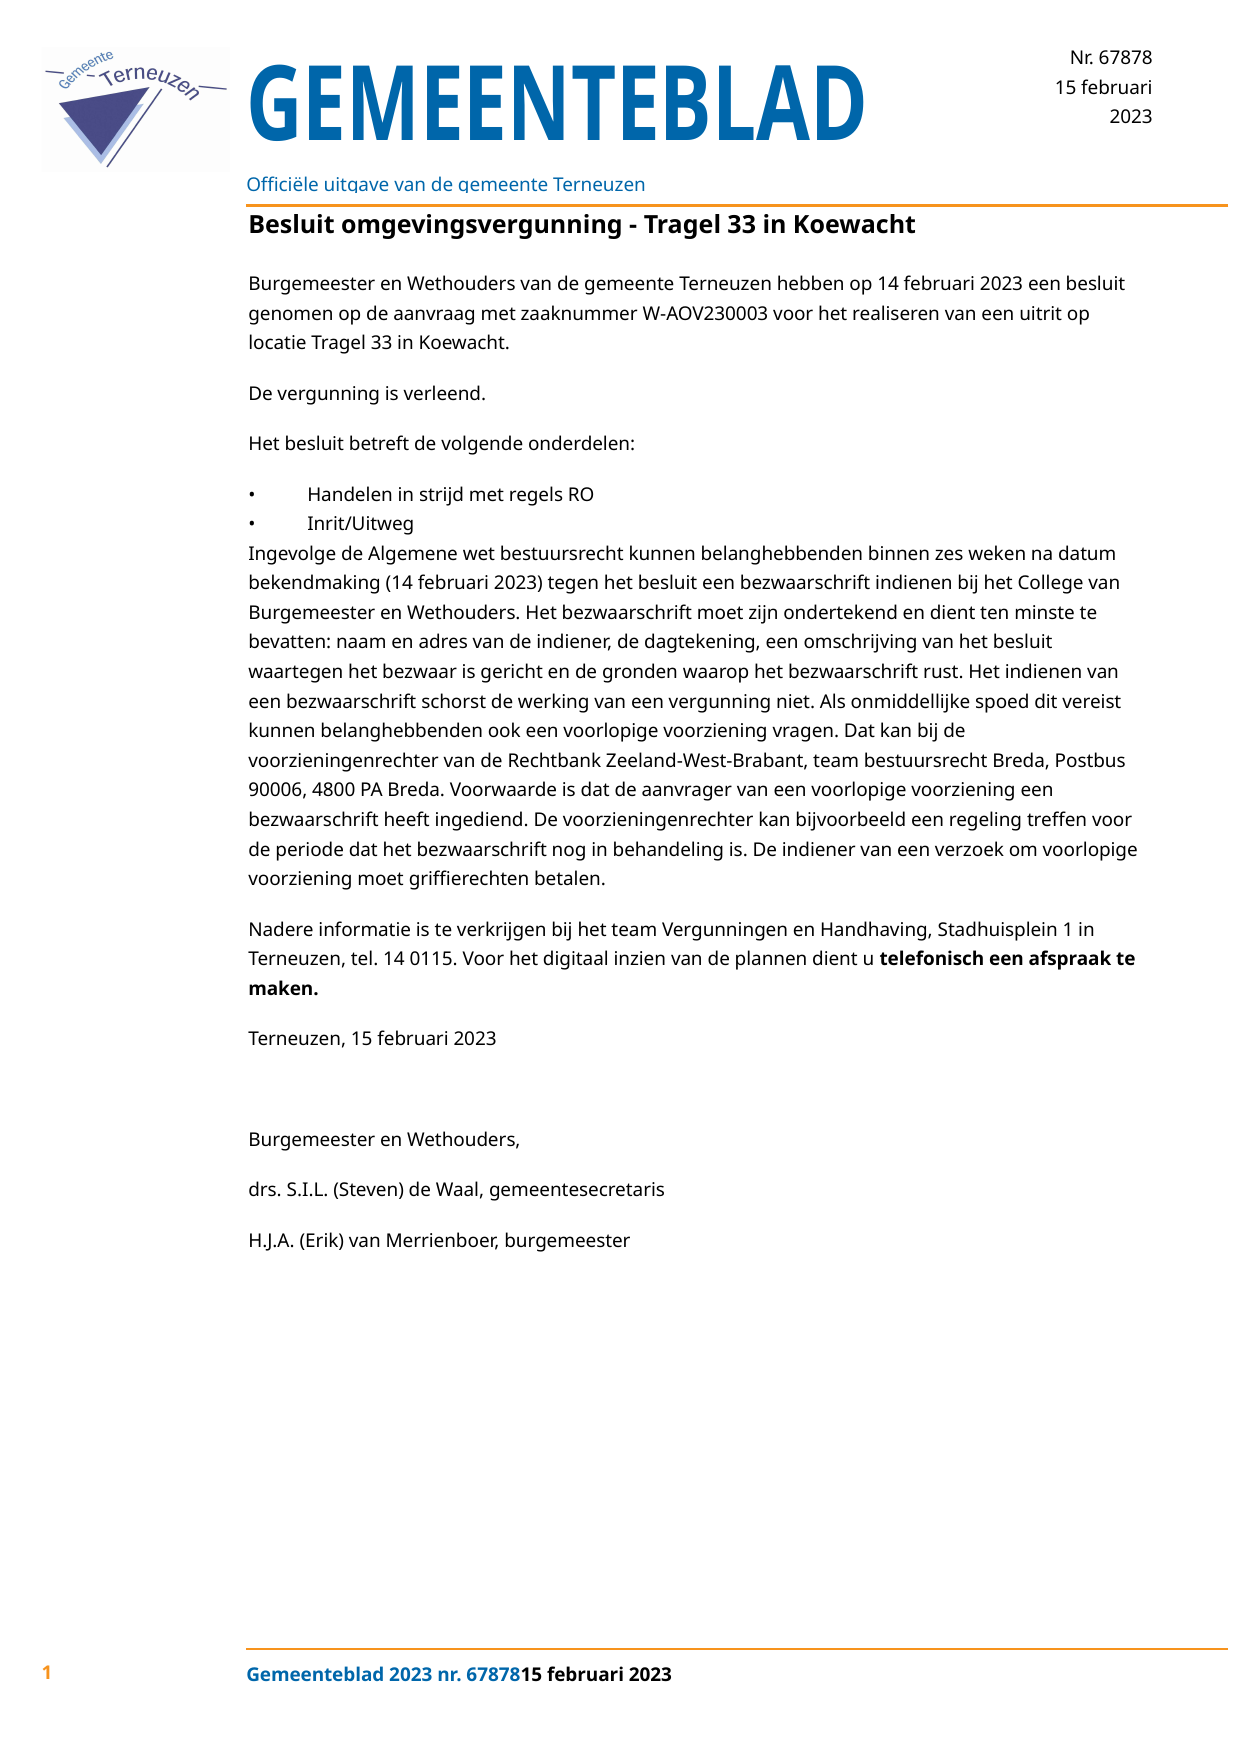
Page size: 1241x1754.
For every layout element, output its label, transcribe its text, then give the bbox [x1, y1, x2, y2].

text De vergunning is verleend. [248, 380, 1152, 406]
text Ingevolge de Algemene wet bestuursrecht kunnen belanghebbenden binnen zes weken na datum bekendmaking (14 februari 2023) tegen het besluit een bezwaarschrift indienen bij het College van Burgemeester en Wethouders. Het bezwaarschrift moet zijn ondertekend en dient ten minste te bevatten: naam en adres van de indiener, de dagtekening, een omschrijving van het besluit waartegen het bezwaar is gericht en de gronden waarop het bezwaarschrift rust. Het indienen van een bezwaarschrift schorst de werking van een vergunning niet. Als onmiddellijke spoed dit vereist kunnen belanghebbenden ook een voorlopige voorziening vragen. Dat kan bij de voorzieningenrechter van de Rechtbank Zeeland-West-Brabant, team bestuursrecht Breda, Postbus 90006, 4800 PA Breda. Voorwaarde is dat de aanvrager van een voorlopige voorziening een bezwaarschrift heeft ingediend. De voorzieningenrechter kan bijvoorbeeld een regeling treffen voor de periode dat het bezwaarschrift nog in behandeling is. De indiener van een verzoek om voorlopige voorziening moet griffierechten betalen. [248, 540, 1152, 891]
text H.J.A. (Erik) van Merrienboer, burgemeester [248, 1227, 1152, 1253]
text Terneuzen, 15 februari 2023 [248, 1025, 1152, 1051]
text Besluit omgevingsvergunning - Tragel 33 in Koewacht [248, 207, 1152, 241]
text Het besluit betreft de volgende onderdelen: [248, 430, 1152, 456]
text Nadere informatie is te verkrijgen bij het team Vergunningen en Handhaving, Stadhuisplein 1 in Terneuzen, tel. 14 0115. Voor het digitaal inzien van de plannen dient u telefonisch een afspraak te maken. [248, 916, 1152, 1001]
picture [41, 47, 231, 172]
list Handelen in strijd met regels RO [248, 481, 1152, 506]
text Burgemeester en Wethouders, [248, 1126, 1152, 1152]
text drs. S.I.L. (Steven) de Waal, gemeentesecretaris [248, 1177, 1152, 1202]
list Inrit/Uitweg [248, 510, 1152, 536]
text Burgemeester en Wethouders van de gemeente Terneuzen hebben op 14 februari 2023 een besluit genomen op de aanvraag met zaaknummer W-AOV230003 voor het realiseren van een uitrit op locatie Tragel 33 in Koewacht. [248, 270, 1152, 355]
